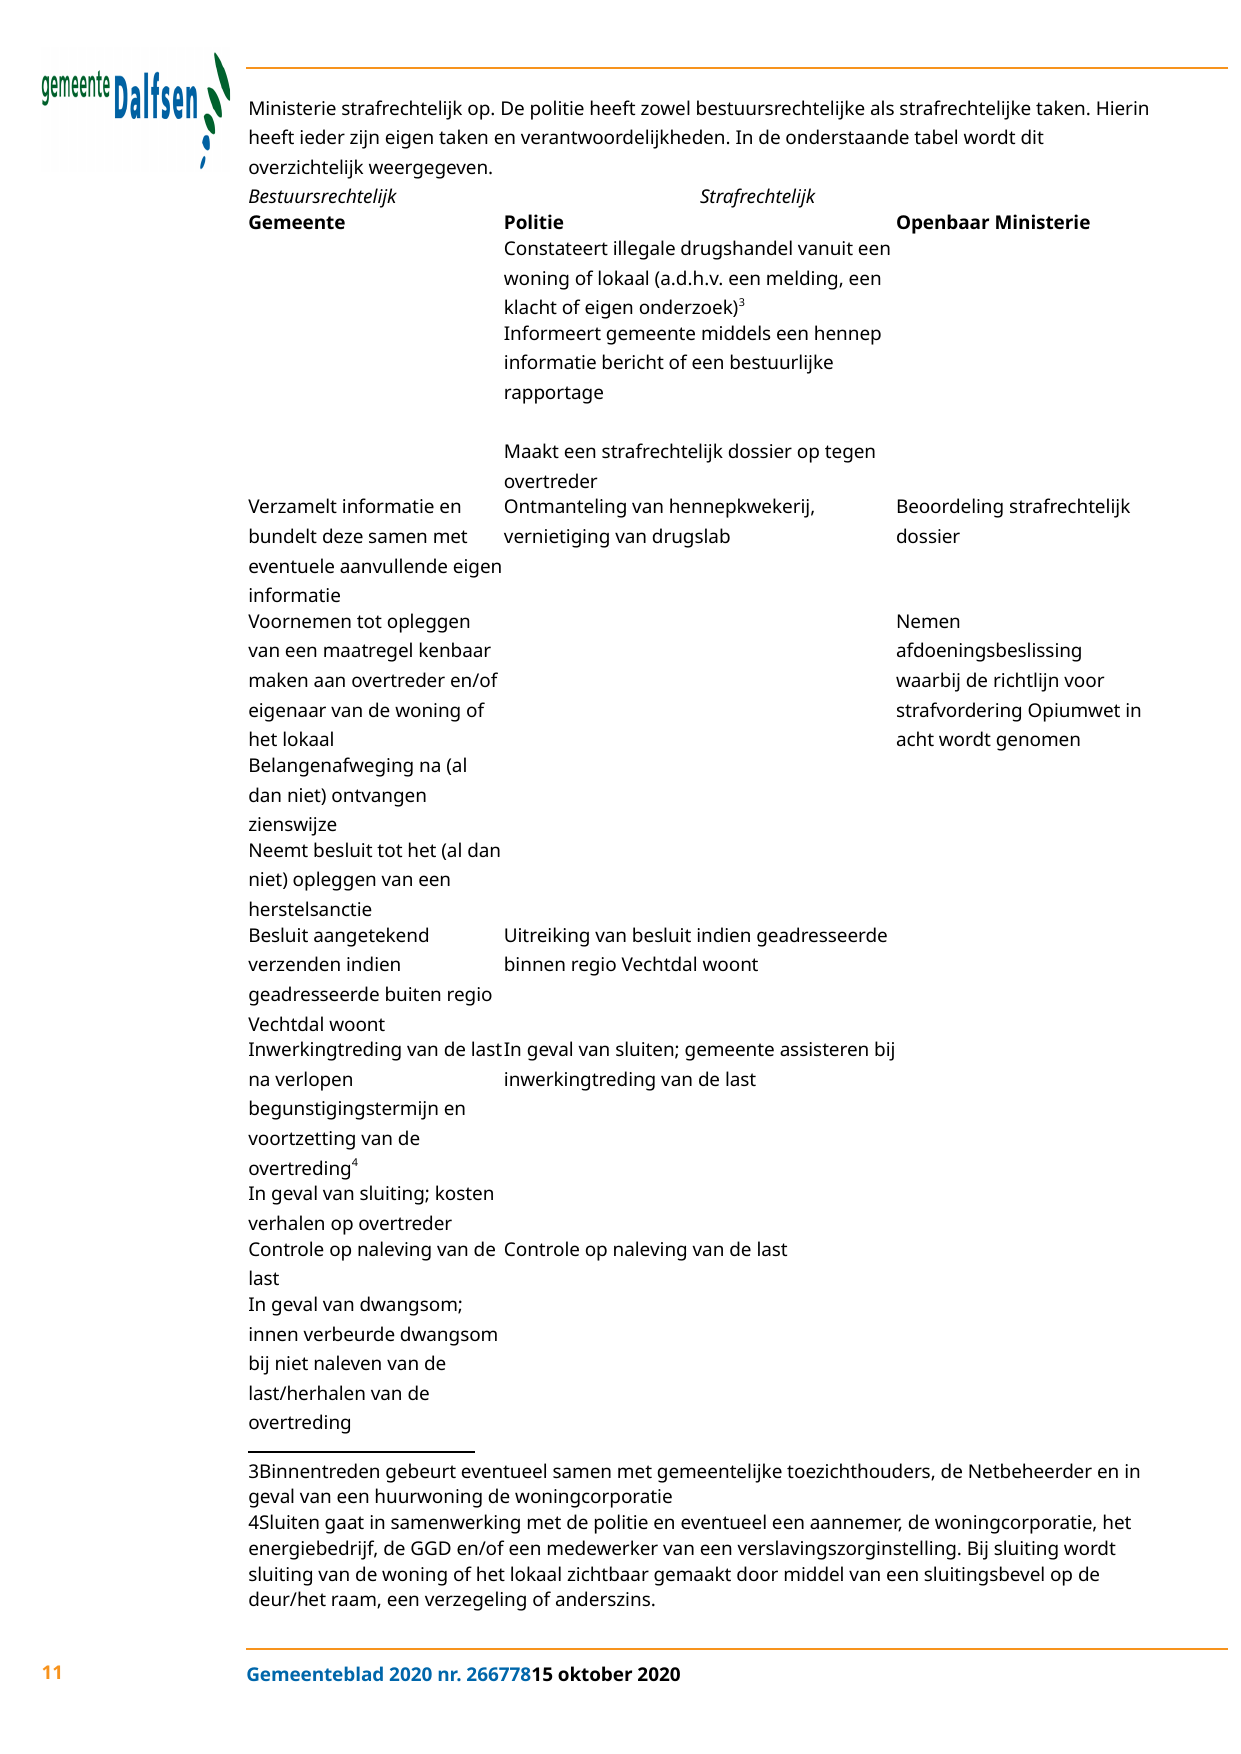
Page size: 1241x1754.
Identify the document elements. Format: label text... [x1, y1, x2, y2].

table_cell [896, 1036, 1152, 1181]
table_cell Openbaar Ministerie [896, 209, 1152, 235]
table_cell Verzamelt informatie en bundelt deze samen met eventuele aanvullende eigen informatie [248, 494, 504, 608]
table_cell [896, 922, 1152, 1036]
table_cell Uitreiking van besluit indien geadresseerde binnen regio Vechtdal woont [504, 922, 896, 1036]
table_cell Belangenafweging na (al dan niet) ontvangen zienswijze [248, 752, 504, 837]
table_cell [504, 1291, 896, 1435]
table_cell [504, 1181, 896, 1236]
text Ministerie strafrechtelijk op. De politie heeft zowel bestuursrechtelijke als strafrechtelijke taken. Hierin heeft ieder zijn eigen taken en verantwoordelijkheden. In de onderstaande tabel wordt dit overzichtelijk weergegeven. [248, 95, 1152, 180]
table_cell In geval van sluiting; kosten verhalen op overtreder [248, 1181, 504, 1236]
table_cell Neemt besluit tot het (al dan niet) opleggen van een herstelsanctie [248, 837, 504, 922]
picture [41, 47, 231, 172]
table_cell [248, 320, 504, 494]
table_cell Controle op naleving van de last [504, 1236, 896, 1291]
table_cell Beoordeling strafrechtelijk dossier [896, 494, 1152, 608]
table_cell Constateert illegale drugshandel vanuit een woning of lokaal (a.d.h.v. een melding, een klacht of eigen onderzoek) [504, 235, 896, 320]
table_cell [896, 1181, 1152, 1236]
table_cell Gemeente [248, 209, 504, 235]
table_cell In geval van dwangsom; innen verbeurde dwangsom bij niet naleven van de last/herhalen van de overtreding [248, 1291, 504, 1435]
table_cell Voornemen tot opleggen van een maatregel kenbaar maken aan overtreder en/of eigenaar van de woning of het lokaal [248, 608, 504, 752]
table_cell [248, 235, 504, 320]
table_cell [504, 752, 896, 837]
table_cell Politie [504, 209, 896, 235]
table_cell [504, 837, 896, 922]
table_header Strafrechtelijk [700, 184, 1152, 209]
table_cell Inwerkingtreding van de last na verlopen begunstigingstermijn en voortzetting van de overtreding [248, 1036, 504, 1181]
table_cell [896, 235, 1152, 320]
table_header Bestuursrechtelijk [248, 184, 700, 209]
table_cell Nemen afdoeningsbeslissing waarbij de richtlijn voor strafvordering Opiumwet in acht wordt genomen [896, 608, 1152, 752]
table_cell Controle op naleving van de last [248, 1236, 504, 1291]
table_cell In geval van sluiten; gemeente assisteren bij inwerkingtreding van de last [504, 1036, 896, 1181]
table_cell [896, 1236, 1152, 1291]
table_cell Ontmanteling van hennepkwekerij, vernietiging van drugslab [504, 494, 896, 608]
table_cell Informeert gemeente middels een hennep informatie bericht of een bestuurlijke rapportage Maakt een strafrechtelijk dossier op tegen overtreder [504, 320, 896, 494]
table_cell [896, 837, 1152, 922]
table_cell [896, 1291, 1152, 1435]
table_cell [504, 608, 896, 752]
table_cell Besluit aangetekend verzenden indien geadresseerde buiten regio Vechtdal woont [248, 922, 504, 1036]
table_cell [896, 752, 1152, 837]
table_cell [896, 320, 1152, 494]
